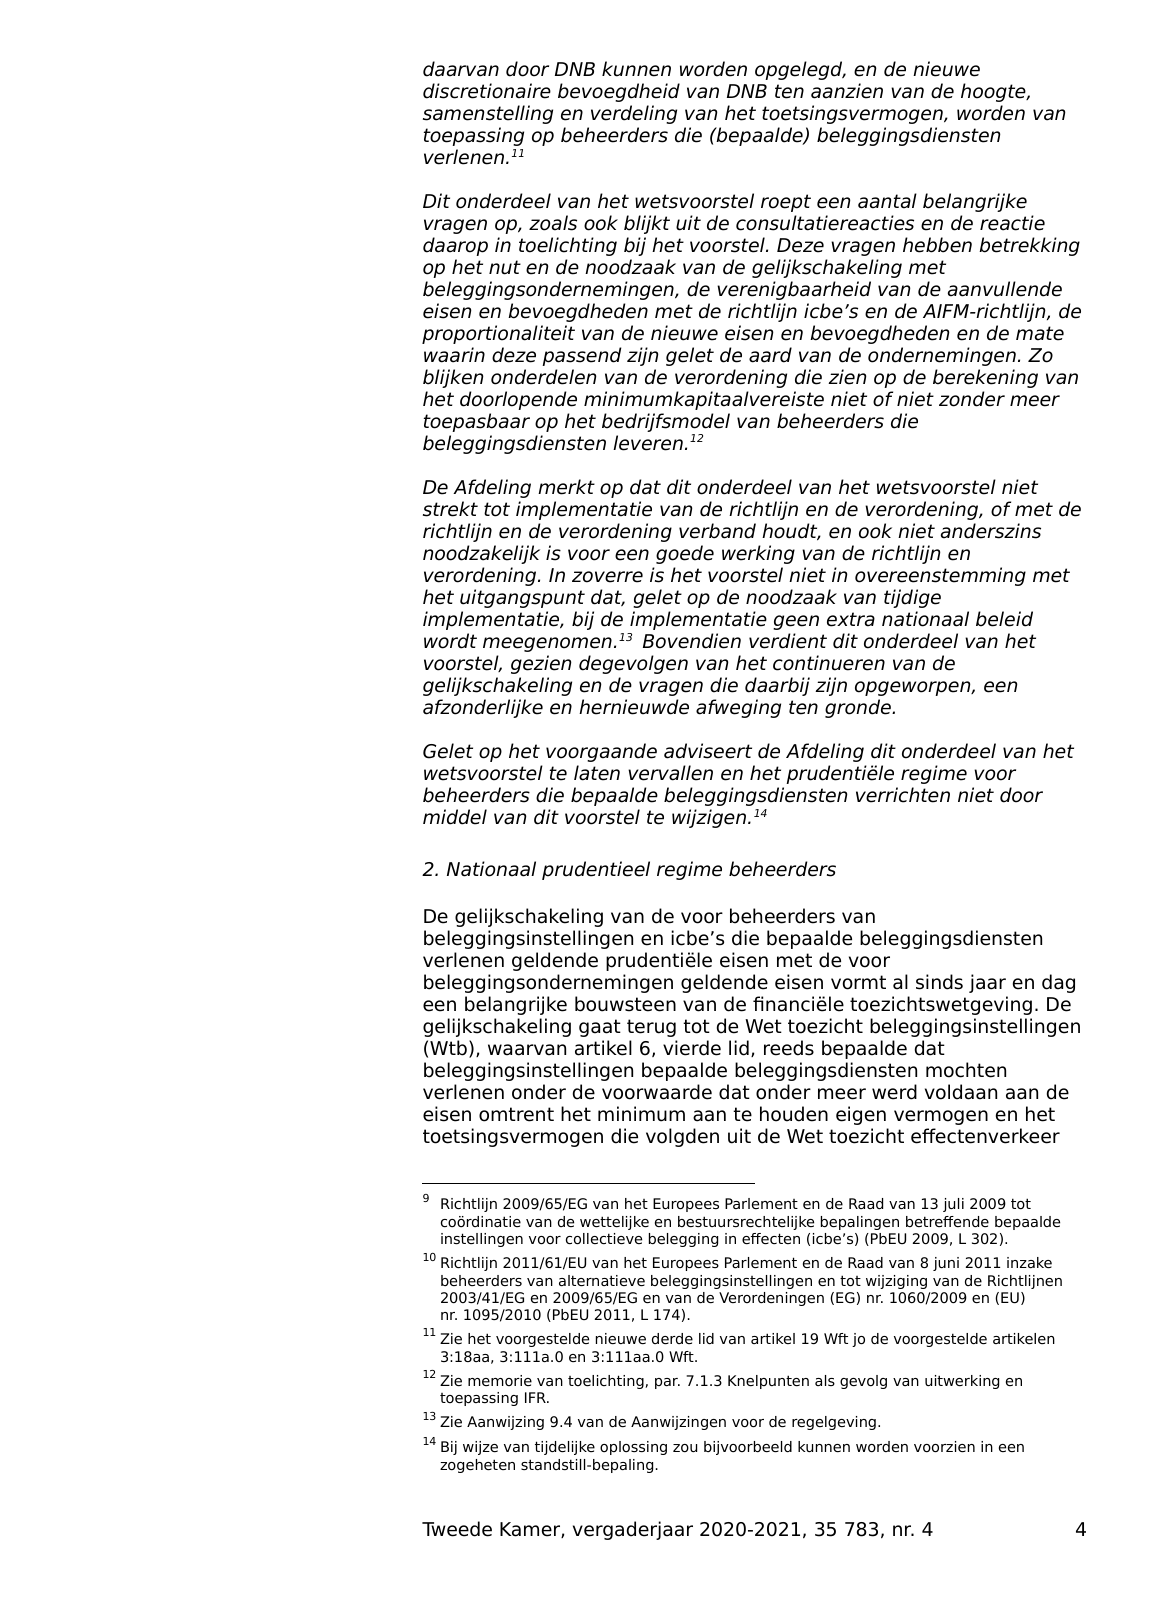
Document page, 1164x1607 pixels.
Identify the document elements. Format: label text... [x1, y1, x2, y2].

text De gelijkschakeling van de voor beheerders van beleggingsinstellingen en icbe’s die bepaalde beleggingsdiensten verlenen geldende prudentiële eisen met de voor beleggingsondernemingen geldende eisen vormt al sinds jaar en dag een belangrijke bouwsteen van de financiële toezichtswetgeving. De gelijkschakeling gaat terug tot de Wet toezicht beleggingsinstellingen (Wtb), waarvan artikel 6, vierde lid, reeds bepaalde dat beleggingsinstellingen bepaalde beleggingsdiensten mochten verlenen onder de voorwaarde dat onder meer werd voldaan aan de eisen omtrent het minimum aan te houden eigen vermogen en het toetsingsvermogen die volgden uit de Wet toezicht effectenverkeer [422, 906, 1087, 1148]
text Dit onderdeel van het wetsvoorstel roept een aantal belangrijke vragen op, zoals ook blijkt uit de consultatiereacties en de reactie daarop in toelichting bij het voorstel. Deze vragen hebben betrekking op het nut en de noodzaak van de gelijkschakeling met beleggingsondernemingen, de verenigbaarheid van de aanvullende eisen en bevoegdheden met de richtlijn icbe’s en de AIFM-richtlijn, de proportionaliteit van de nieuwe eisen en bevoegdheden en de mate waarin deze passend zijn gelet de aard van de ondernemingen. Zo blijken onderdelen van de verordening die zien op de berekening van het doorlopende minimumkapitaalvereiste niet of niet zonder meer toepasbaar op het bedrijfsmodel van beheerders die beleggingsdiensten leveren. [422, 191, 1087, 455]
text Zie memorie van toelichting, par. 7.1.3 Knelpunten als gevolg van uitwerking en toepassing IFR. [422, 1368, 1087, 1407]
text Richtlijn 2011/61/EU van het Europees Parlement en de Raad van 8 juni 2011 inzake beheerders van alternatieve beleggingsinstellingen en tot wijziging van de Richtlijnen 2003/41/EG en 2009/65/EG en van de Verordeningen (EG) nr. 1060/2009 en (EU) nr. 1095/2010 (PbEU 2011, L 174). [422, 1251, 1087, 1324]
text Gelet op het voorgaande adviseert de Afdeling dit onderdeel van het wetsvoorstel te laten vervallen en het prudentiële regime voor beheerders die bepaalde beleggingsdiensten verrichten niet door middel van dit voorstel te wijzigen. [422, 741, 1087, 829]
text De Afdeling merkt op dat dit onderdeel van het wetsvoorstel niet strekt tot implementatie van de richtlijn en de verordening, of met de richtlijn en de verordening verband houdt, en ook niet anderszins noodzakelijk is voor een goede werking van de richtlijn en verordening. In zoverre is het voorstel niet in overeenstemming met het uitgangspunt dat, gelet op de noodzaak van tijdige implementatie, bij de implementatie geen extra nationaal beleid wordt meegenomen. Bovendien verdient dit onderdeel van het voorstel, gezien degevolgen van het continueren van de gelijkschakeling en de vragen die daarbij zijn opgeworpen, een afzonderlijke en hernieuwde afweging ten gronde. [422, 477, 1087, 719]
text Zie het voorgestelde nieuwe derde lid van artikel 19 Wft jo de voorgestelde artikelen 3:18aa, 3:111a.0 en 3:111aa.0 Wft. [422, 1327, 1087, 1366]
text Richtlijn 2009/65/EG van het Europees Parlement en de Raad van 13 juli 2009 tot coördinatie van de wettelijke en bestuursrechtelijke bepalingen betreffende bepaalde instellingen voor collectieve belegging in effecten (icbe’s) (PbEU 2009, L 302). [422, 1192, 1087, 1248]
text Bij wijze van tijdelijke oplossing zou bijvoorbeeld kunnen worden voorzien in een zogeheten standstill-bepaling. [422, 1435, 1087, 1474]
subtitle 2. Nationaal prudentieel regime beheerders [422, 859, 1087, 881]
text daarvan door DNB kunnen worden opgelegd, en de nieuwe discretionaire bevoegdheid van DNB ten aanzien van de hoogte, samenstelling en verdeling van het toetsingsvermogen, worden van toepassing op beheerders die (bepaalde) beleggingsdiensten verlenen. [422, 59, 1087, 169]
text Zie Aanwijzing 9.4 van de Aanwijzingen voor de regelgeving. [422, 1410, 1087, 1432]
